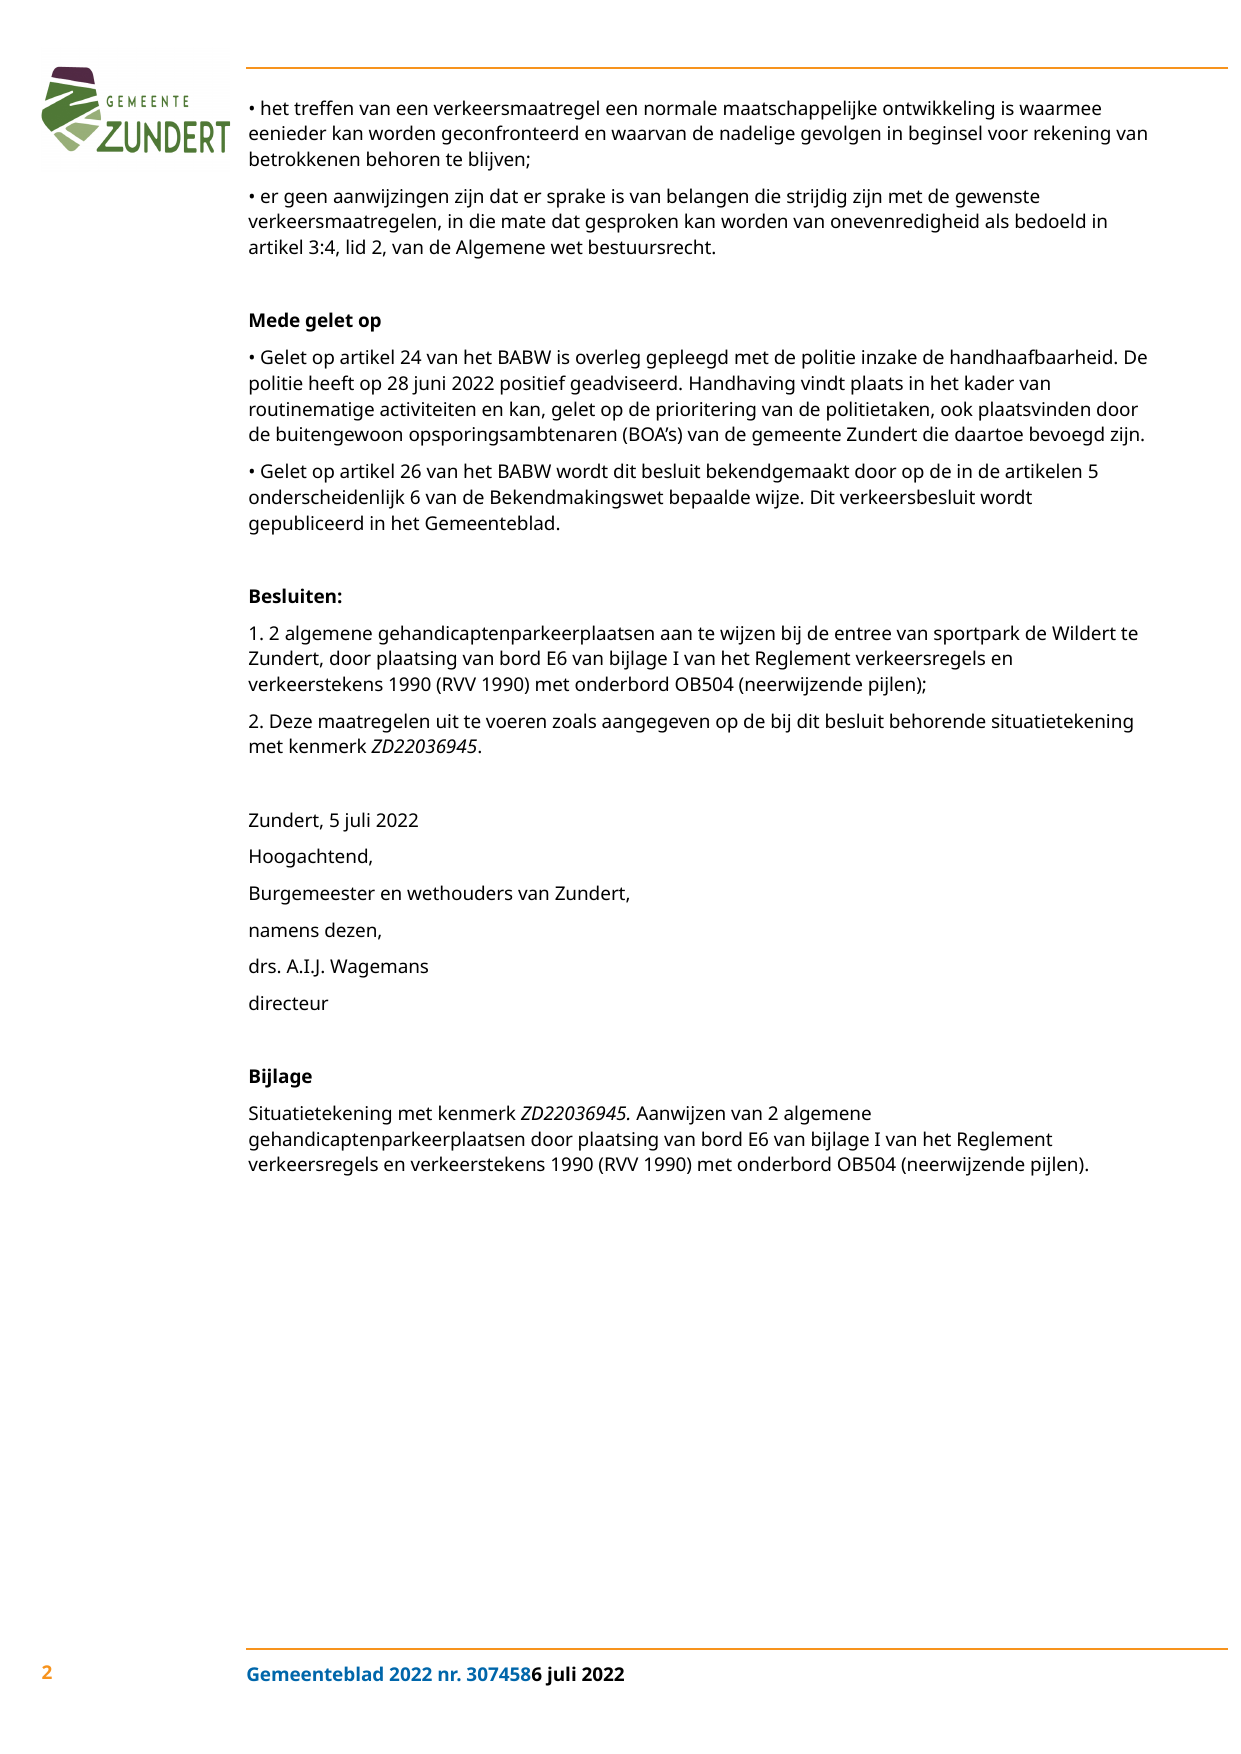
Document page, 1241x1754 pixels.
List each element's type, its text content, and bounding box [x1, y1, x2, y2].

text Besluiten: [248, 583, 1152, 609]
text namens dezen, [248, 917, 1152, 943]
text 2. Deze maatregelen uit te voeren zoals aangegeven op de bij dit besluit behorende situatietekening met kenmerk ZD22036945. [248, 708, 1152, 759]
text 1. 2 algemene gehandicaptenparkeerplaatsen aan te wijzen bij de entree van sportpark de Wildert te Zundert, door plaatsing van bord E6 van bijlage I van het Reglement verkeersregels en verkeerstekens 1990 (RVV 1990) met onderbord OB504 (neerwijzende pijlen); [248, 620, 1152, 697]
text Zundert, 5 juli 2022 [248, 807, 1152, 833]
text directeur [248, 990, 1152, 1016]
text Situatietekening met kenmerk ZD22036945. Aanwijzen van 2 algemene gehandicaptenparkeerplaatsen door plaatsing van bord E6 van bijlage I van het Reglement verkeersregels en verkeerstekens 1990 (RVV 1990) met onderbord OB504 (neerwijzende pijlen). [248, 1100, 1152, 1177]
text Burgemeester en wethouders van Zundert, [248, 880, 1152, 906]
text • er geen aanwijzingen zijn dat er sprake is van belangen die strijdig zijn met de gewenste verkeersmaatregelen, in die mate dat gesproken kan worden van onevenredigheid als bedoeld in artikel 3:4, lid 2, van de Algemene wet bestuursrecht. [248, 183, 1152, 260]
text • Gelet op artikel 24 van het BABW is overleg gepleegd met de politie inzake de handhaafbaarheid. De politie heeft op 28 juni 2022 positief geadviseerd. Handhaving vindt plaats in het kader van routinematige activiteiten en kan, gelet op de prioritering van de politietaken, ook plaatsvinden door de buitengewoon opsporingsambtenaren (BOA’s) van de gemeente Zundert die daartoe bevoegd zijn. [248, 344, 1152, 447]
text drs. A.I.J. Wagemans [248, 953, 1152, 979]
text • Gelet op artikel 26 van het BABW wordt dit besluit bekendgemaakt door op de in de artikelen 5 onderscheidenlijk 6 van de Bekendmakingswet bepaalde wijze. Dit verkeersbesluit wordt gepubliceerd in het Gemeenteblad. [248, 458, 1152, 535]
text Mede gelet op [248, 308, 1152, 333]
text Bijlage [248, 1063, 1152, 1089]
text • het treffen van een verkeersmaatregel een normale maatschappelijke ontwikkeling is waarmee eenieder kan worden geconfronteerd en waarvan de nadelige gevolgen in beginsel voor rekening van betrokkenen behoren te blijven; [248, 95, 1152, 172]
text Hoogachtend, [248, 843, 1152, 869]
picture [41, 47, 231, 172]
